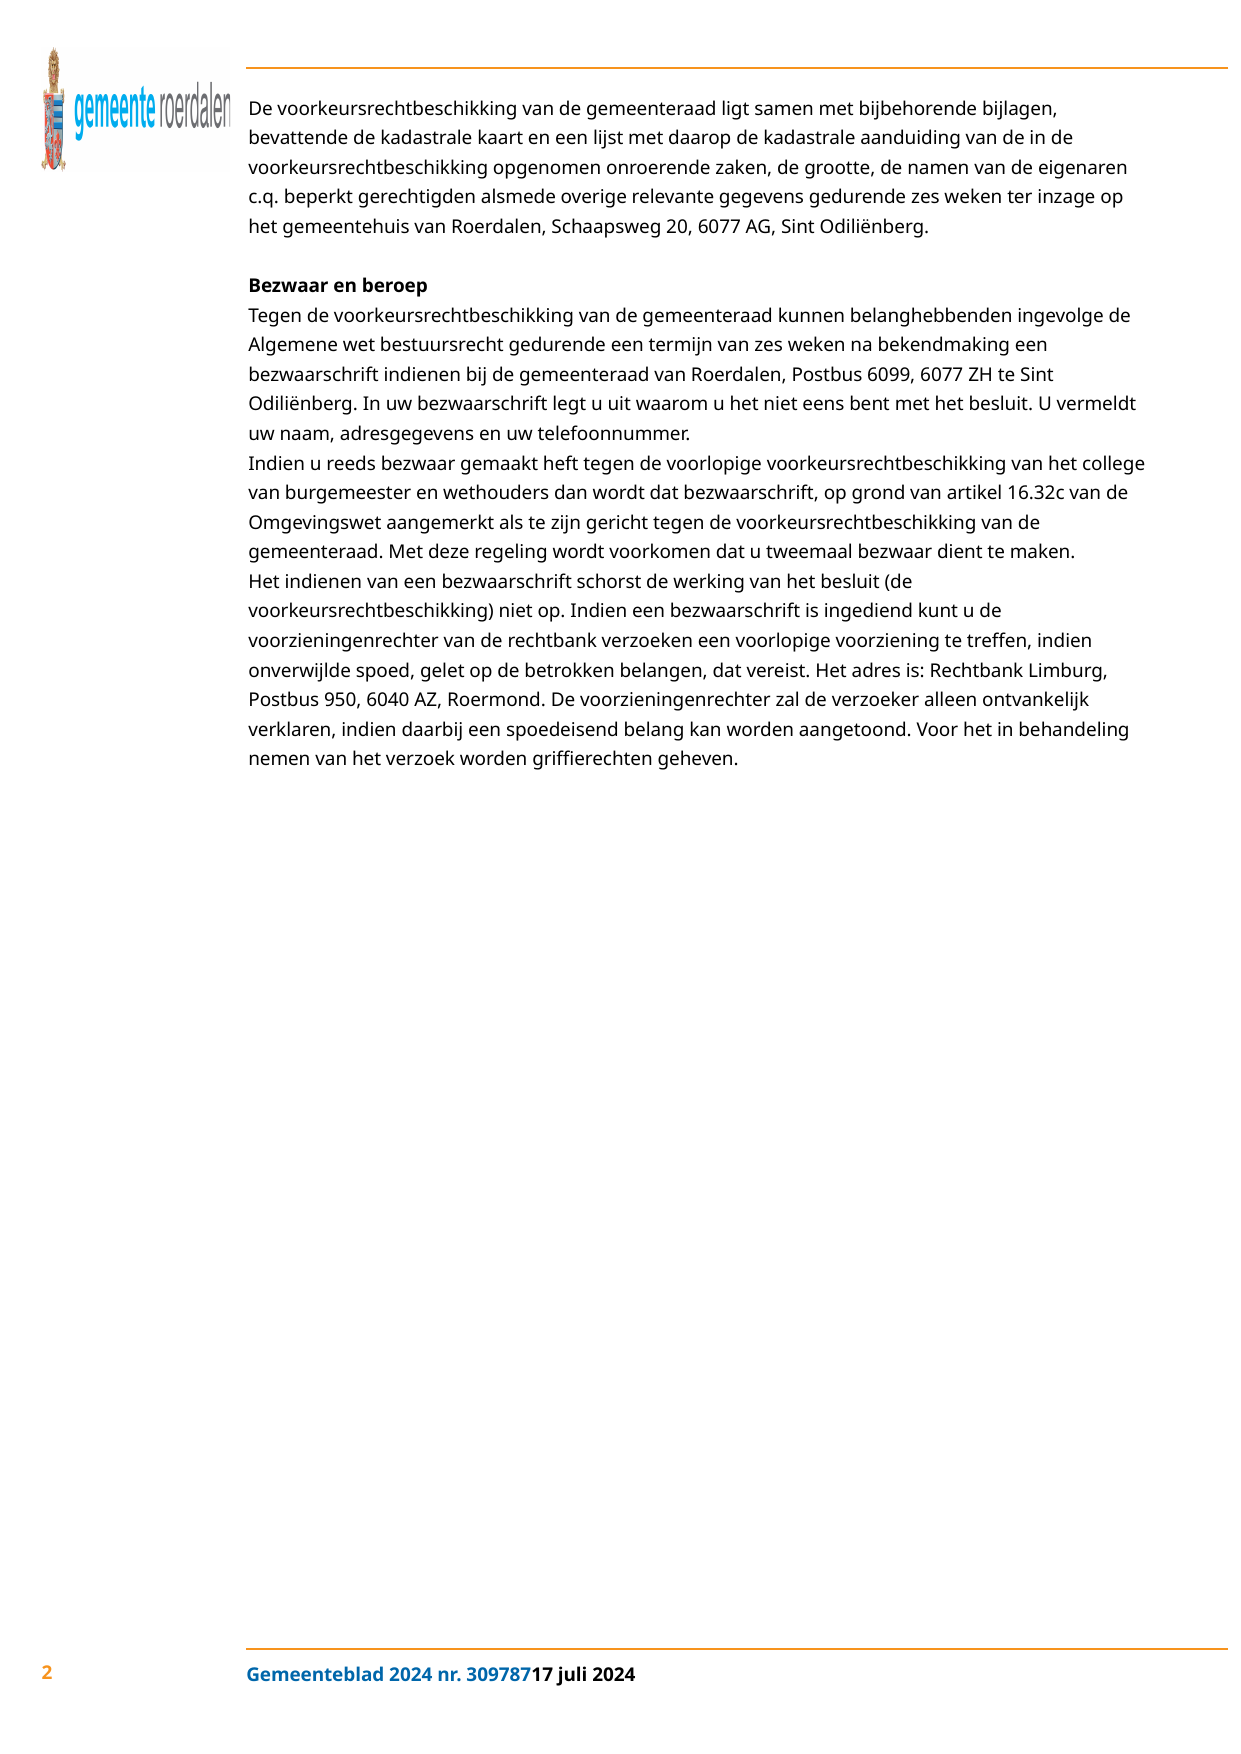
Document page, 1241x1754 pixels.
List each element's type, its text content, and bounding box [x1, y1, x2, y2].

text De voorkeursrechtbeschikking van de gemeenteraad ligt samen met bijbehorende bijlagen, bevattende de kadastrale kaart en een lijst met daarop de kadastrale aanduiding van de in de voorkeursrechtbeschikking opgenomen onroerende zaken, de grootte, de namen van de eigenaren c.q. beperkt gerechtigden alsmede overige relevante gegevens gedurende zes weken ter inzage op het gemeentehuis van Roerdalen, Schaapsweg 20, 6077 AG, Sint Odiliënberg. [248, 95, 1152, 239]
text Bezwaar en beroep [248, 272, 1152, 298]
picture [41, 47, 231, 172]
text Indien u reeds bezwaar gemaakt heft tegen de voorlopige voorkeursrechtbeschikking van het college van burgemeester en wethouders dan wordt dat bezwaarschrift, op grond van artikel 16.32c van de Omgevingswet aangemerkt als te zijn gericht tegen de voorkeursrechtbeschikking van de gemeenteraad. Met deze regeling wordt voorkomen dat u tweemaal bezwaar dient te maken. [248, 450, 1152, 564]
text Het indienen van een bezwaarschrift schorst de werking van het besluit (de voorkeursrechtbeschikking) niet op. Indien een bezwaarschrift is ingediend kunt u de voorzieningenrechter van de rechtbank verzoeken een voorlopige voorziening te treffen, indien onverwijlde spoed, gelet op de betrokken belangen, dat vereist. Het adres is: Rechtbank Limburg, Postbus 950, 6040 AZ, Roermond. De voorzieningenrechter zal de verzoeker alleen ontvankelijk verklaren, indien daarbij een spoedeisend belang kan worden aangetoond. Voor het in behandeling nemen van het verzoek worden griffierechten geheven. [248, 568, 1152, 771]
text Tegen de voorkeursrechtbeschikking van de gemeenteraad kunnen belanghebbenden ingevolge de Algemene wet bestuursrecht gedurende een termijn van zes weken na bekendmaking een bezwaarschrift indienen bij de gemeenteraad van Roerdalen, Postbus 6099, 6077 ZH te Sint Odiliënberg. In uw bezwaarschrift legt u uit waarom u het niet eens bent met het besluit. U vermeldt uw naam, adresgegevens en uw telefoonnummer. [248, 302, 1152, 446]
